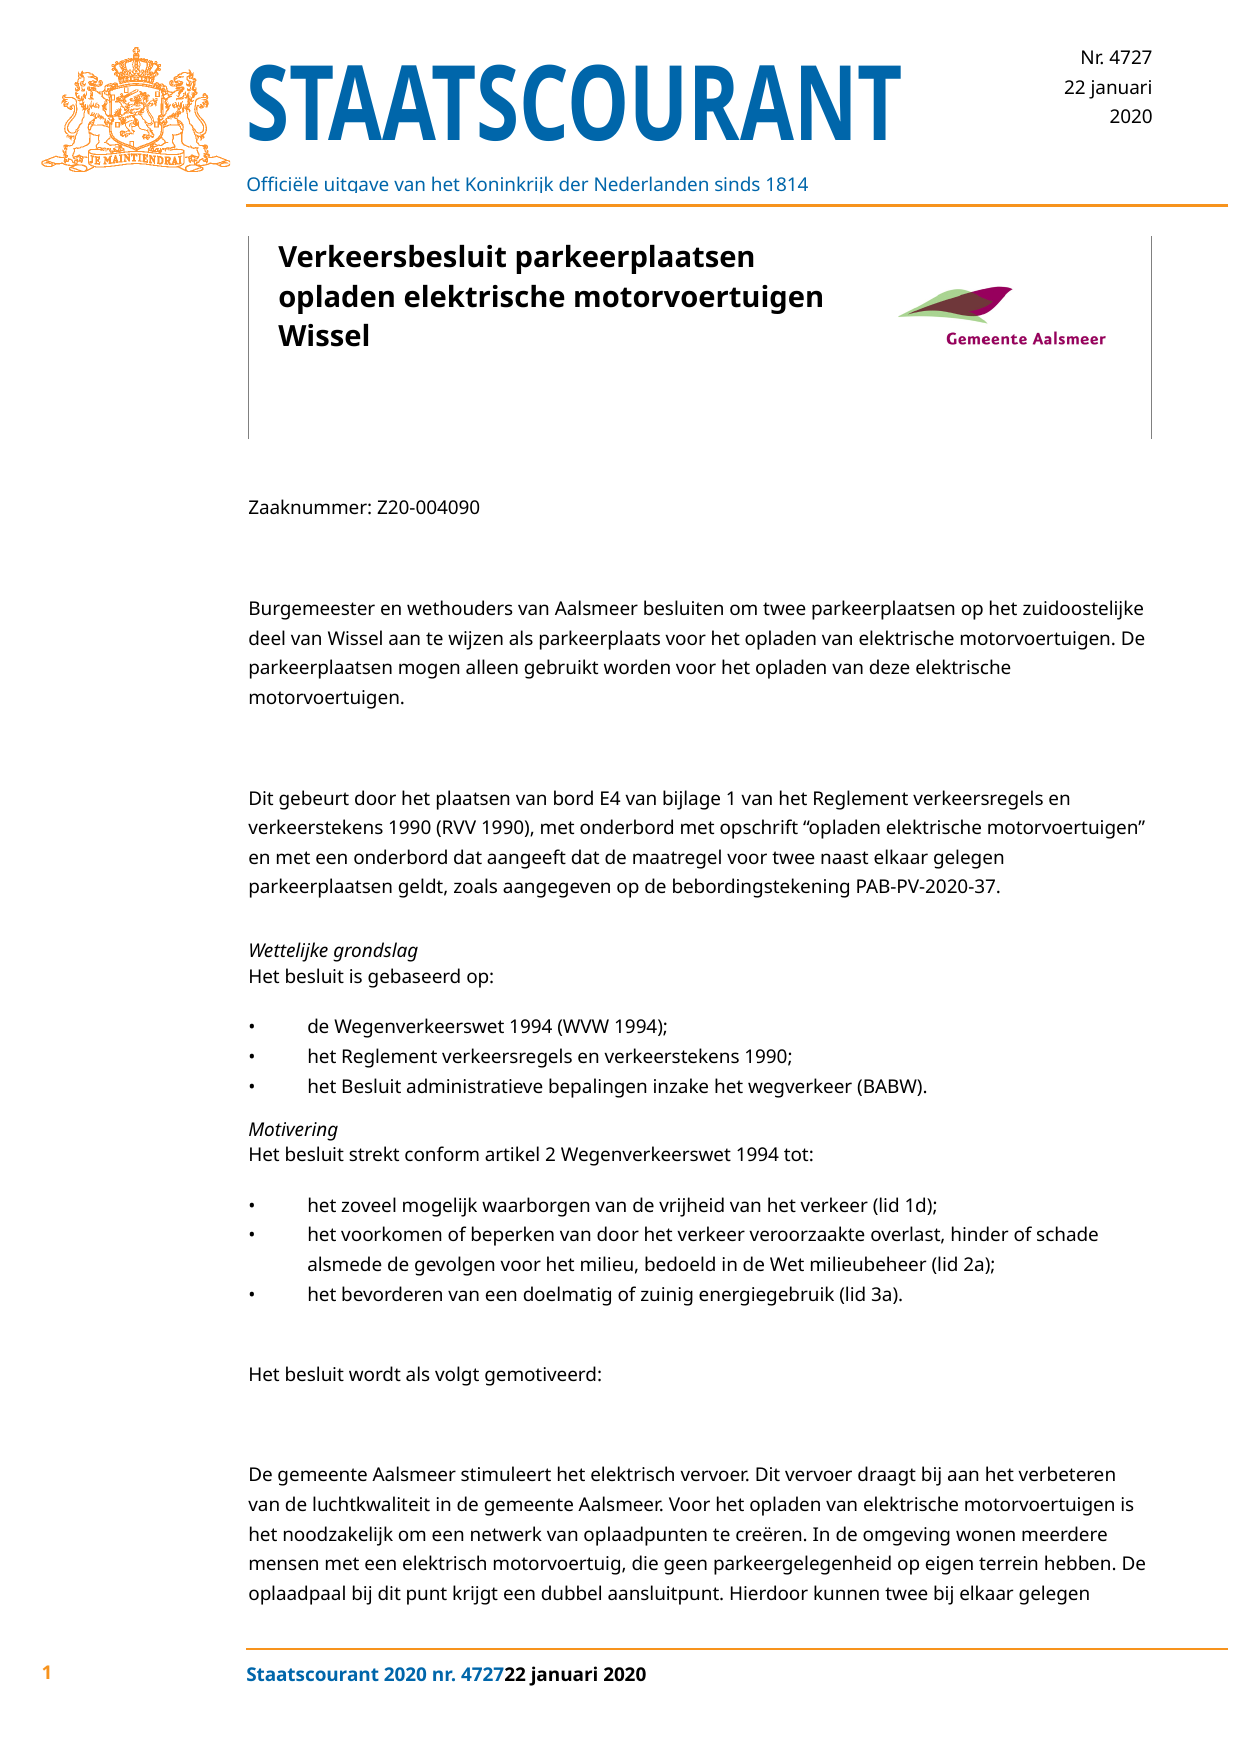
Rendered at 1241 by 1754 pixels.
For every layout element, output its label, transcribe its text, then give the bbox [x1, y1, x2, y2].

text Dit gebeurt door het plaatsen van bord E4 van bijlage 1 van het Reglement verkeersregels en verkeerstekens 1990 (RVV 1990), met onderbord met opschrift “opladen elektrische motorvoertuigen” en met een onderbord dat aangeeft dat de maatregel voor twee naast elkaar gelegen parkeerplaatsen geldt, zoals aangegeven op de bebordingstekening PAB-PV-2020-37. [248, 785, 1152, 899]
list het bevorderen van een doelmatig of zuinig energiegebruik (lid 3a). [248, 1281, 1152, 1307]
text De gemeente Aalsmeer stimuleert het elektrisch vervoer. Dit vervoer draagt bij aan het verbeteren van de luchtkwaliteit in de gemeente Aalsmeer. Voor het opladen van elektrische motorvoertuigen is het noodzakelijk om een netwerk van oplaadpunten te creëren. In de omgeving wonen meerdere mensen met een elektrisch motorvoertuig, die geen parkeergelegenheid op eigen terrein hebben. De oplaadpaal bij dit punt krijgt een dubbel aansluitpunt. Hierdoor kunnen twee bij elkaar gelegen [248, 1462, 1152, 1606]
text Wettelijke grondslag [248, 937, 1152, 963]
list de Wegenverkeerswet 1994 (WVW 1994); [248, 1014, 1152, 1039]
table_header [850, 236, 882, 413]
table_header Verkeersbesluit parkeerplaatsen opladen elektrische motorvoertuigen Wissel [249, 236, 850, 439]
text Burgemeester en wethouders van Aalsmeer besluiten om twee parkeerplaatsen op het zuidoostelijke deel van Wissel aan te wijzen als parkeerplaats voor het opladen van elektrische motorvoertuigen. De parkeerplaatsen mogen alleen gebruikt worden voor het opladen van deze elektrische motorvoertuigen. [248, 595, 1152, 710]
text Het besluit wordt als volgt gemotiveerd: [248, 1361, 1152, 1387]
list het voorkomen of beperken van door het verkeer veroorzaakte overlast, hinder of schade alsmede de gevolgen voor het milieu, bedoeld in de Wet milieubeheer (lid 2a); [248, 1222, 1152, 1277]
list het Besluit administratieve bepalingen inzake het wegverkeer (BABW). [248, 1073, 1152, 1098]
text Het besluit is gebaseerd op: [248, 963, 1152, 989]
table_header [1119, 236, 1151, 413]
text Zaaknummer: Z20-004090 [248, 494, 1152, 520]
picture [41, 47, 231, 172]
text Het besluit strekt conform artikel 2 Wegenverkeerswet 1994 tot: [248, 1142, 1152, 1167]
list het Reglement verkeersregels en verkeerstekens 1990; [248, 1043, 1152, 1069]
picture [882, 236, 1119, 414]
text Motivering [248, 1116, 1152, 1142]
list het zoveel mogelijk waarborgen van de vrijheid van het verkeer (lid 1d); [248, 1192, 1152, 1218]
table_header [850, 414, 1151, 439]
